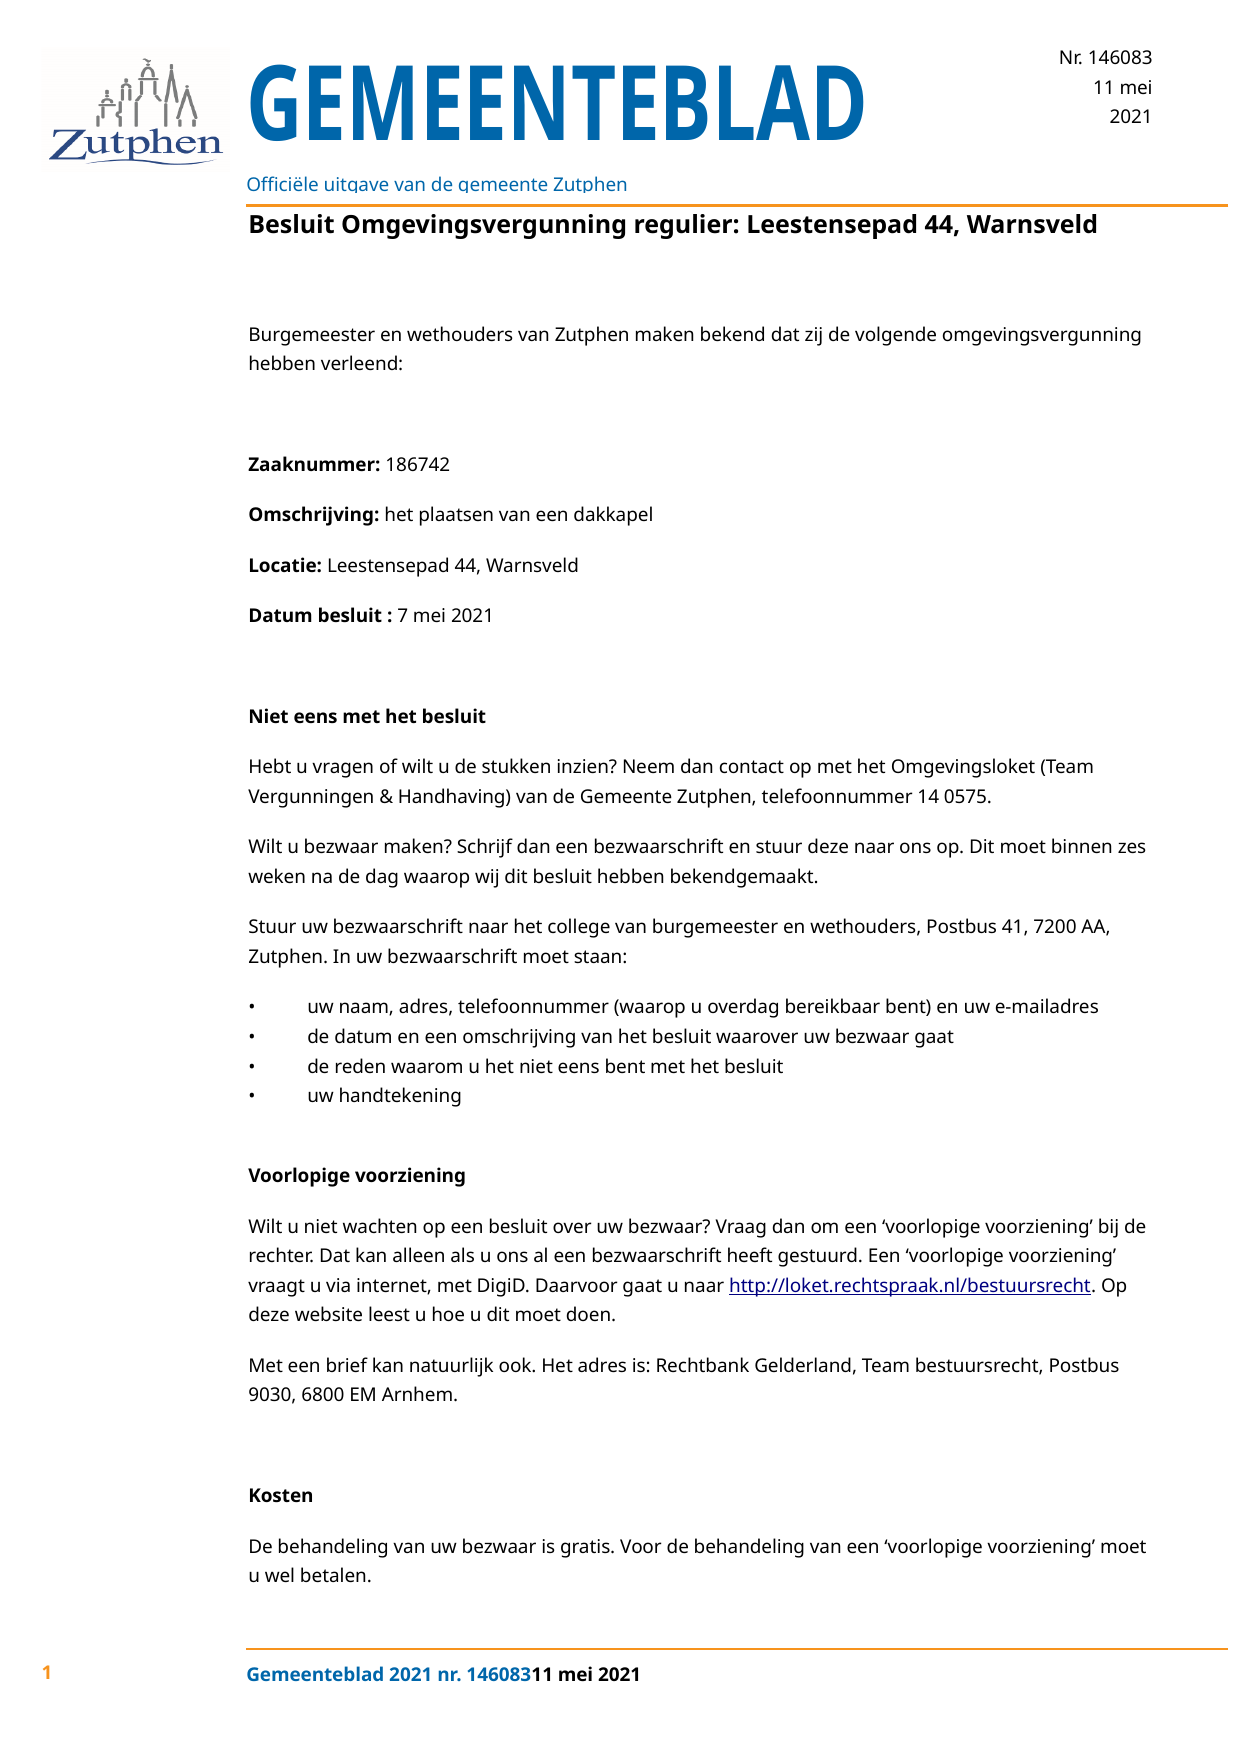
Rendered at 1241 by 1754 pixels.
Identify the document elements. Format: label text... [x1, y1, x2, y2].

text Zaaknummer: 186742 [248, 451, 1152, 477]
text Datum besluit : 7 mei 2021 [248, 602, 1152, 628]
list de datum en een omschrijving van het besluit waarover uw bezwaar gaat [248, 1023, 1152, 1049]
text Besluit Omgevingsvergunning regulier: Leestensepad 44, Warnsveld [248, 207, 1152, 241]
text Met een brief kan natuurlijk ook. Het adres is: Rechtbank Gelderland, Team bestuursrecht, Postbus 9030, 6800 EM Arnhem. [248, 1352, 1152, 1407]
text Wilt u niet wachten op een besluit over uw bezwaar? Vraag dan om een ‘voorlopige voorziening’ bij de rechter. Dat kan alleen als u ons al een bezwaarschrift heeft gestuurd. Een ‘voorlopige voorziening’ vraagt u via internet, met DigiD. Daarvoor gaat u naar http://loket.rechtspraak.nl/bestuursrecht. Op deze website leest u hoe u dit moet doen. [248, 1213, 1152, 1327]
text Hebt u vragen of wilt u de stukken inzien? Neem dan contact op met het Omgevingsloket (Team Vergunningen & Handhaving) van de Gemeente Zutphen, telefoonnummer 14 0575. [248, 754, 1152, 809]
text De behandeling van uw bezwaar is gratis. Voor de behandeling van een ‘voorlopige voorziening’ moet u wel betalen. [248, 1533, 1152, 1588]
picture [41, 47, 231, 172]
text Locatie: Leestensepad 44, Warnsveld [248, 552, 1152, 578]
text Stuur uw bezwaarschrift naar het college van burgemeester en wethouders, Postbus 41, 7200 AA, Zutphen. In uw bezwaarschrift moet staan: [248, 914, 1152, 969]
text Burgemeester en wethouders van Zutphen maken bekend dat zij de volgende omgevingsvergunning hebben verleend: [248, 321, 1152, 376]
list de reden waarom u het niet eens bent met het besluit [248, 1053, 1152, 1078]
list uw handtekening [248, 1082, 1152, 1108]
text Wilt u bezwaar maken? Schrijf dan een bezwaarschrift en stuur deze naar ons op. Dit moet binnen zes weken na de dag waarop wij dit besluit hebben bekendgemaakt. [248, 834, 1152, 889]
list uw naam, adres, telefoonnummer (waarop u overdag bereikbaar bent) en uw e-mailadres [248, 994, 1152, 1019]
text Kosten [248, 1482, 1152, 1508]
text Omschrijving: het plaatsen van een dakkapel [248, 502, 1152, 527]
text Niet eens met het besluit [248, 703, 1152, 729]
text Voorlopige voorziening [248, 1162, 1152, 1188]
